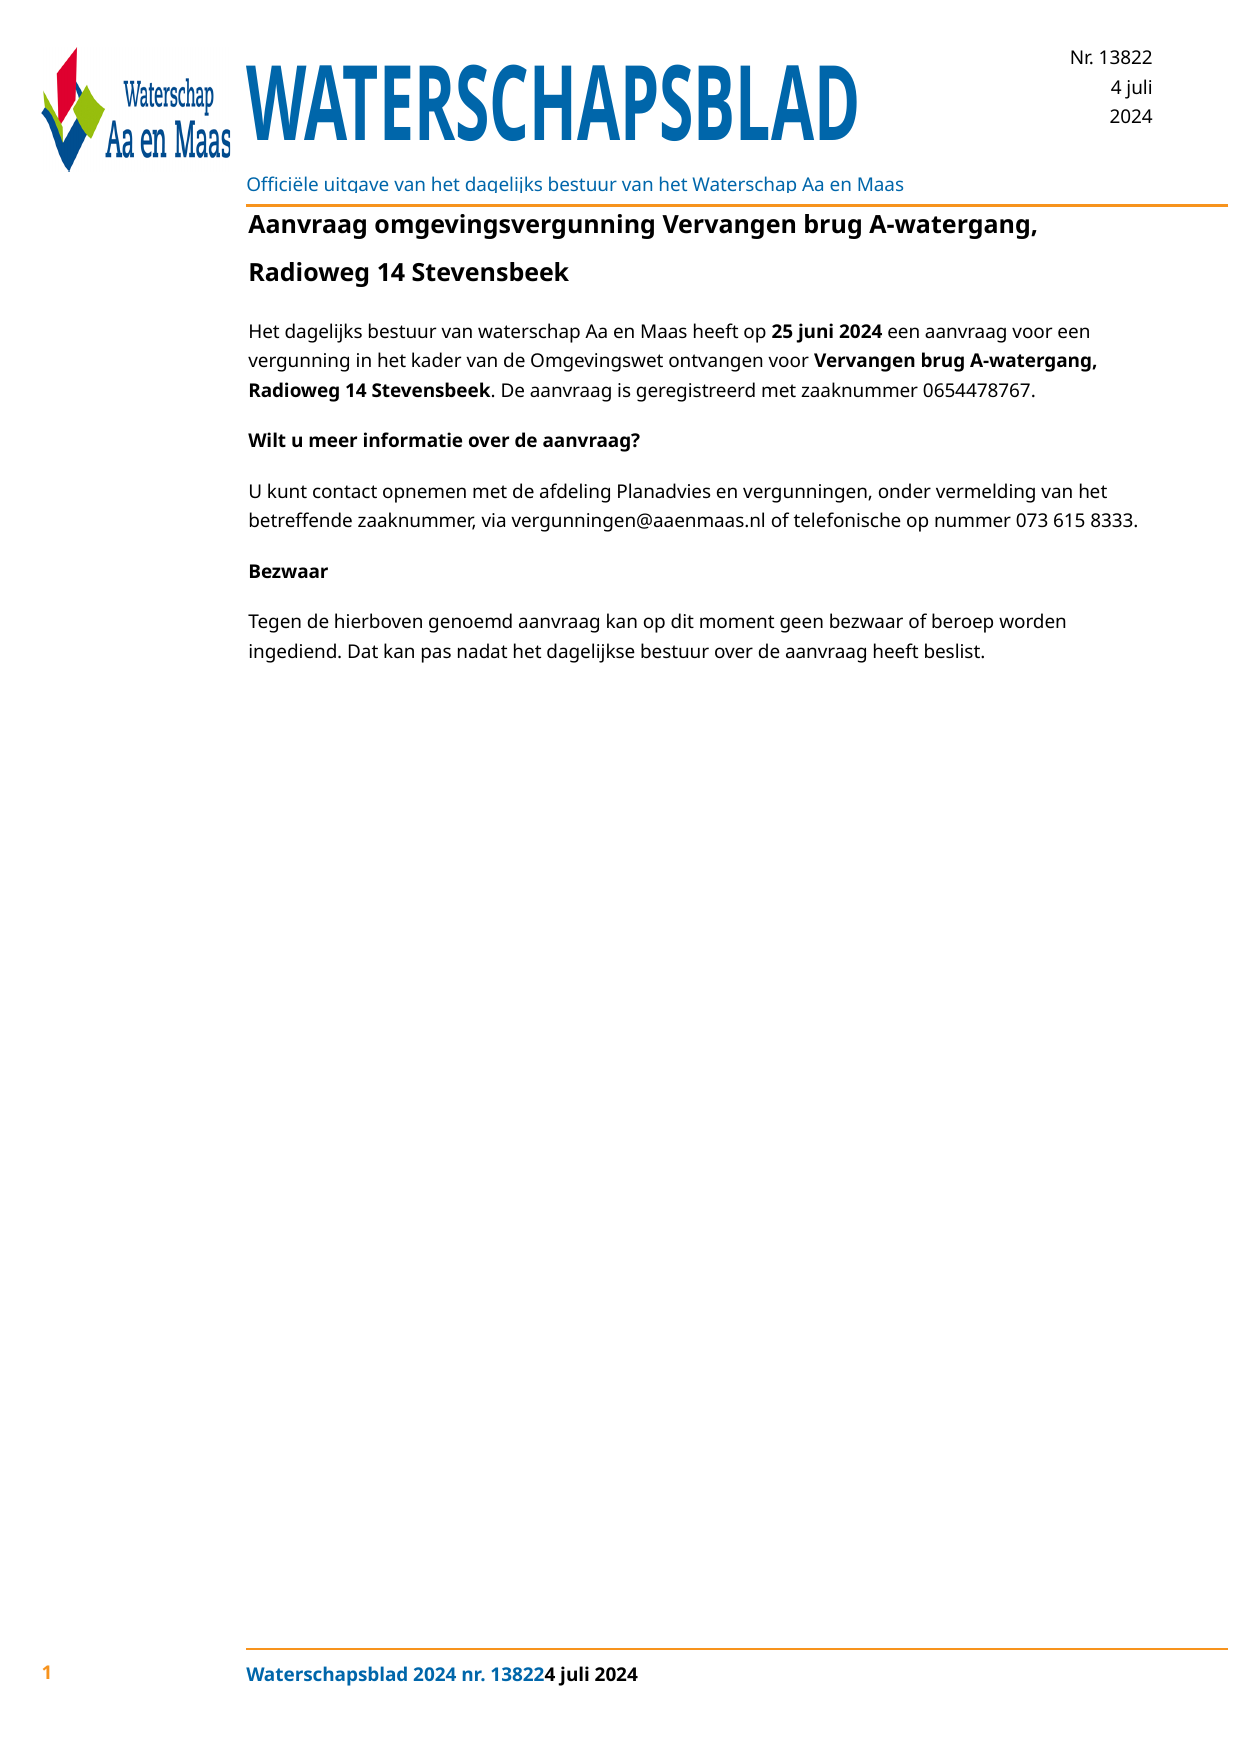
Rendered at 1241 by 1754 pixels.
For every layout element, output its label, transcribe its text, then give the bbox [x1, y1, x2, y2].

text Aanvraag omgevingsvergunning Vervangen brug A-watergang, Radioweg 14 Stevensbeek [248, 207, 1152, 288]
text U kunt contact opnemen met de afdeling Planadvies en vergunningen, onder vermelding van het betreffende zaaknummer, via vergunningen@aaenmaas.nl of telefonische op nummer 073 615 8333. [248, 478, 1152, 533]
text Het dagelijks bestuur van waterschap Aa en Maas heeft op 25 juni 2024 een aanvraag voor een vergunning in het kader van de Omgevingswet ontvangen voor Vervangen brug A-watergang, Radioweg 14 Stevensbeek. De aanvraag is geregistreerd met zaaknummer 0654478767. [248, 318, 1152, 403]
text Bezwaar [248, 558, 1152, 584]
text Tegen de hierboven genoemd aanvraag kan op dit moment geen bezwaar of beroep worden ingediend. Dat kan pas nadat het dagelijkse bestuur over de aanvraag heeft beslist. [248, 608, 1152, 664]
text Wilt u meer informatie over de aanvraag? [248, 427, 1152, 453]
picture [41, 47, 231, 172]
